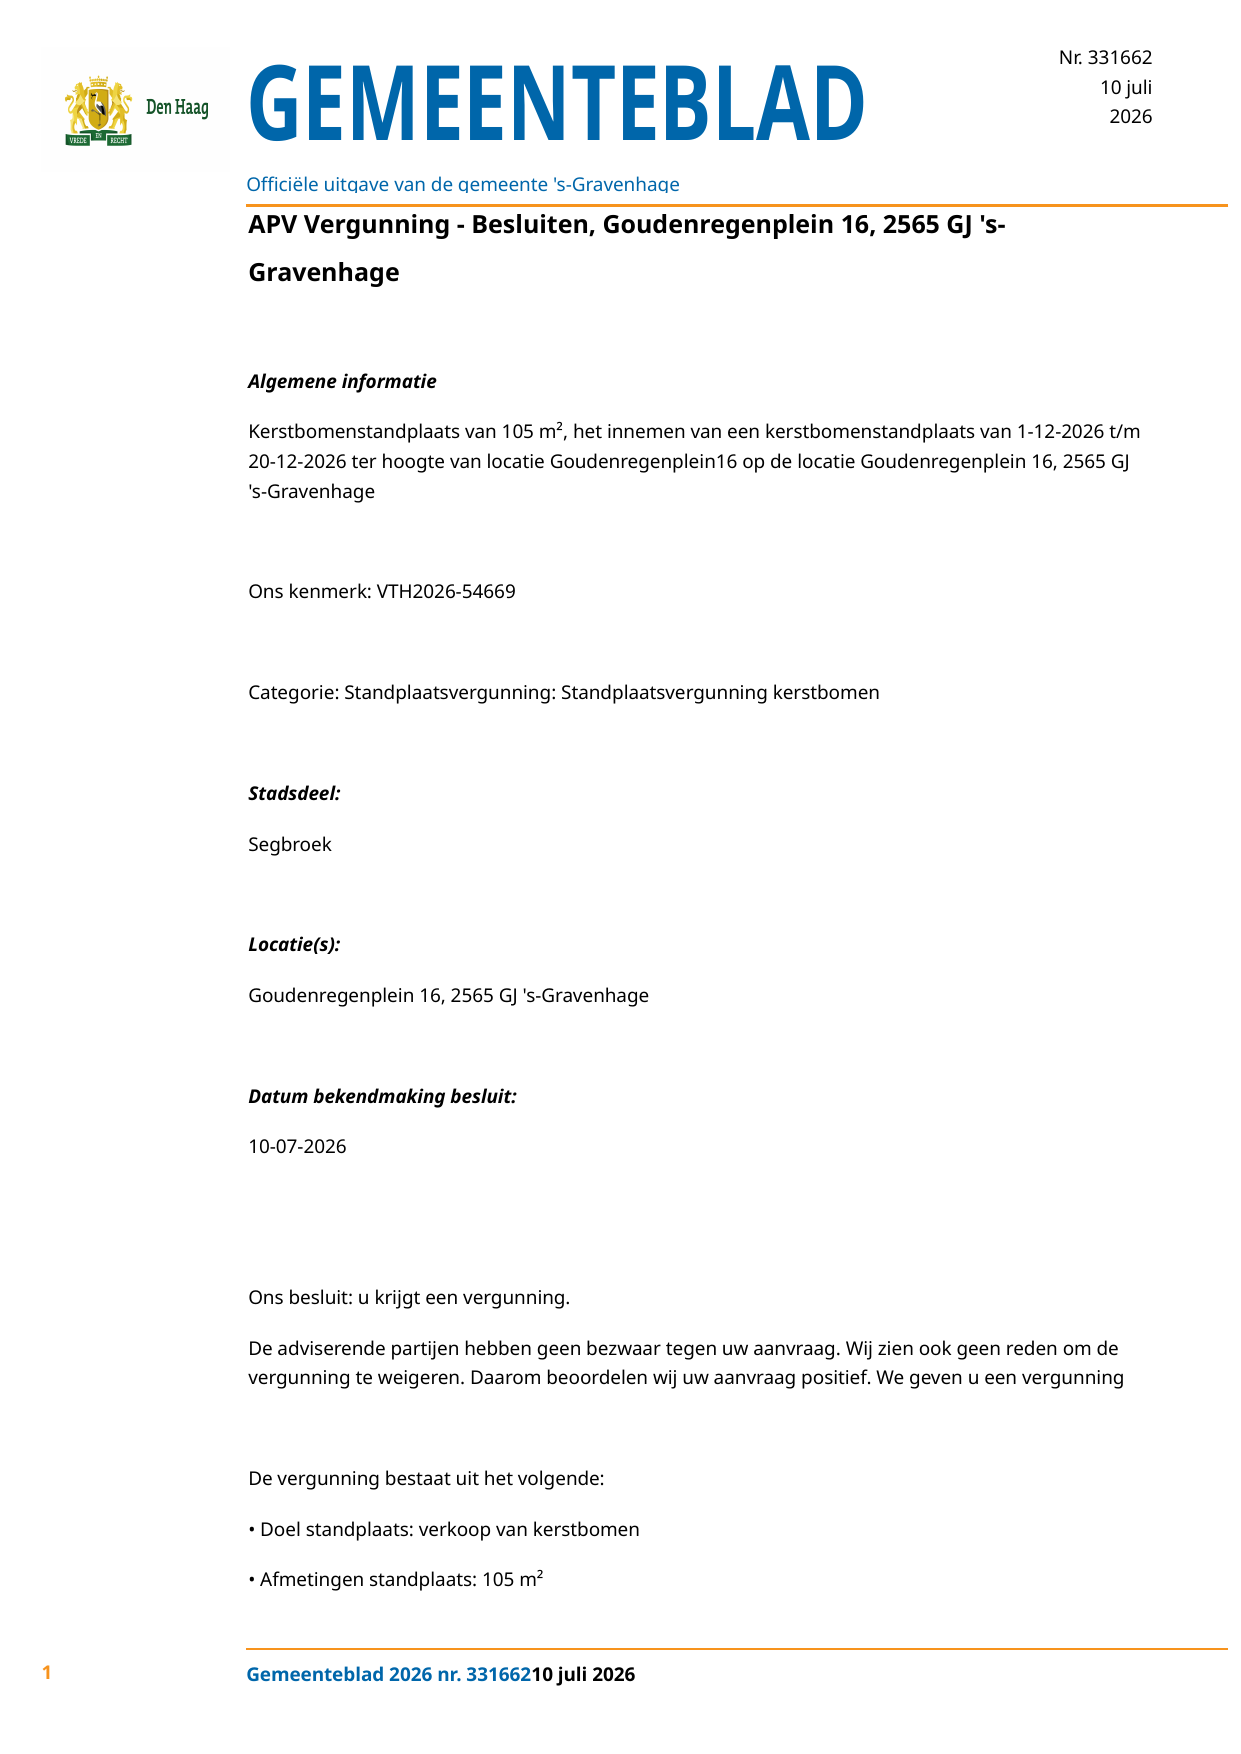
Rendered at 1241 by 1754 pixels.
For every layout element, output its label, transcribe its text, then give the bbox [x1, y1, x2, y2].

text Kerstbomenstandplaats van 105 m², het innemen van een kerstbomenstandplaats van 1-12-2026 t/m 20-12-2026 ter hoogte van locatie Goudenregenplein16 op de locatie Goudenregenplein 16, 2565 GJ 's-Gravenhage [248, 419, 1152, 504]
text Categorie: Standplaatsvergunning: Standplaatsvergunning kerstbomen [248, 679, 1152, 705]
text Locatie(s): [248, 932, 1152, 957]
text • Afmetingen standplaats: 105 m² [248, 1566, 1152, 1592]
text De adviserende partijen hebben geen bezwaar tegen uw aanvraag. Wij zien ook geen reden om de vergunning te weigeren. Daarom beoordelen wij uw aanvraag positief. We geven u een vergunning [248, 1335, 1152, 1390]
text Algemene informatie [248, 368, 1152, 394]
text Ons besluit: u krijgt een vergunning. [248, 1284, 1152, 1310]
text APV Vergunning - Besluiten, Goudenregenplein 16, 2565 GJ 's-Gravenhage [248, 207, 1152, 288]
text Ons kenmerk: VTH2026-54669 [248, 579, 1152, 604]
text De vergunning bestaat uit het volgende: [248, 1465, 1152, 1491]
picture [41, 47, 231, 172]
text Datum bekendmaking besluit: [248, 1083, 1152, 1109]
text • Doel standplaats: verkoop van kerstbomen [248, 1516, 1152, 1542]
text 10-07-2026 [248, 1133, 1152, 1159]
text Goudenregenplein 16, 2565 GJ 's-Gravenhage [248, 982, 1152, 1008]
text Segbroek [248, 831, 1152, 857]
text Stadsdeel: [248, 780, 1152, 806]
